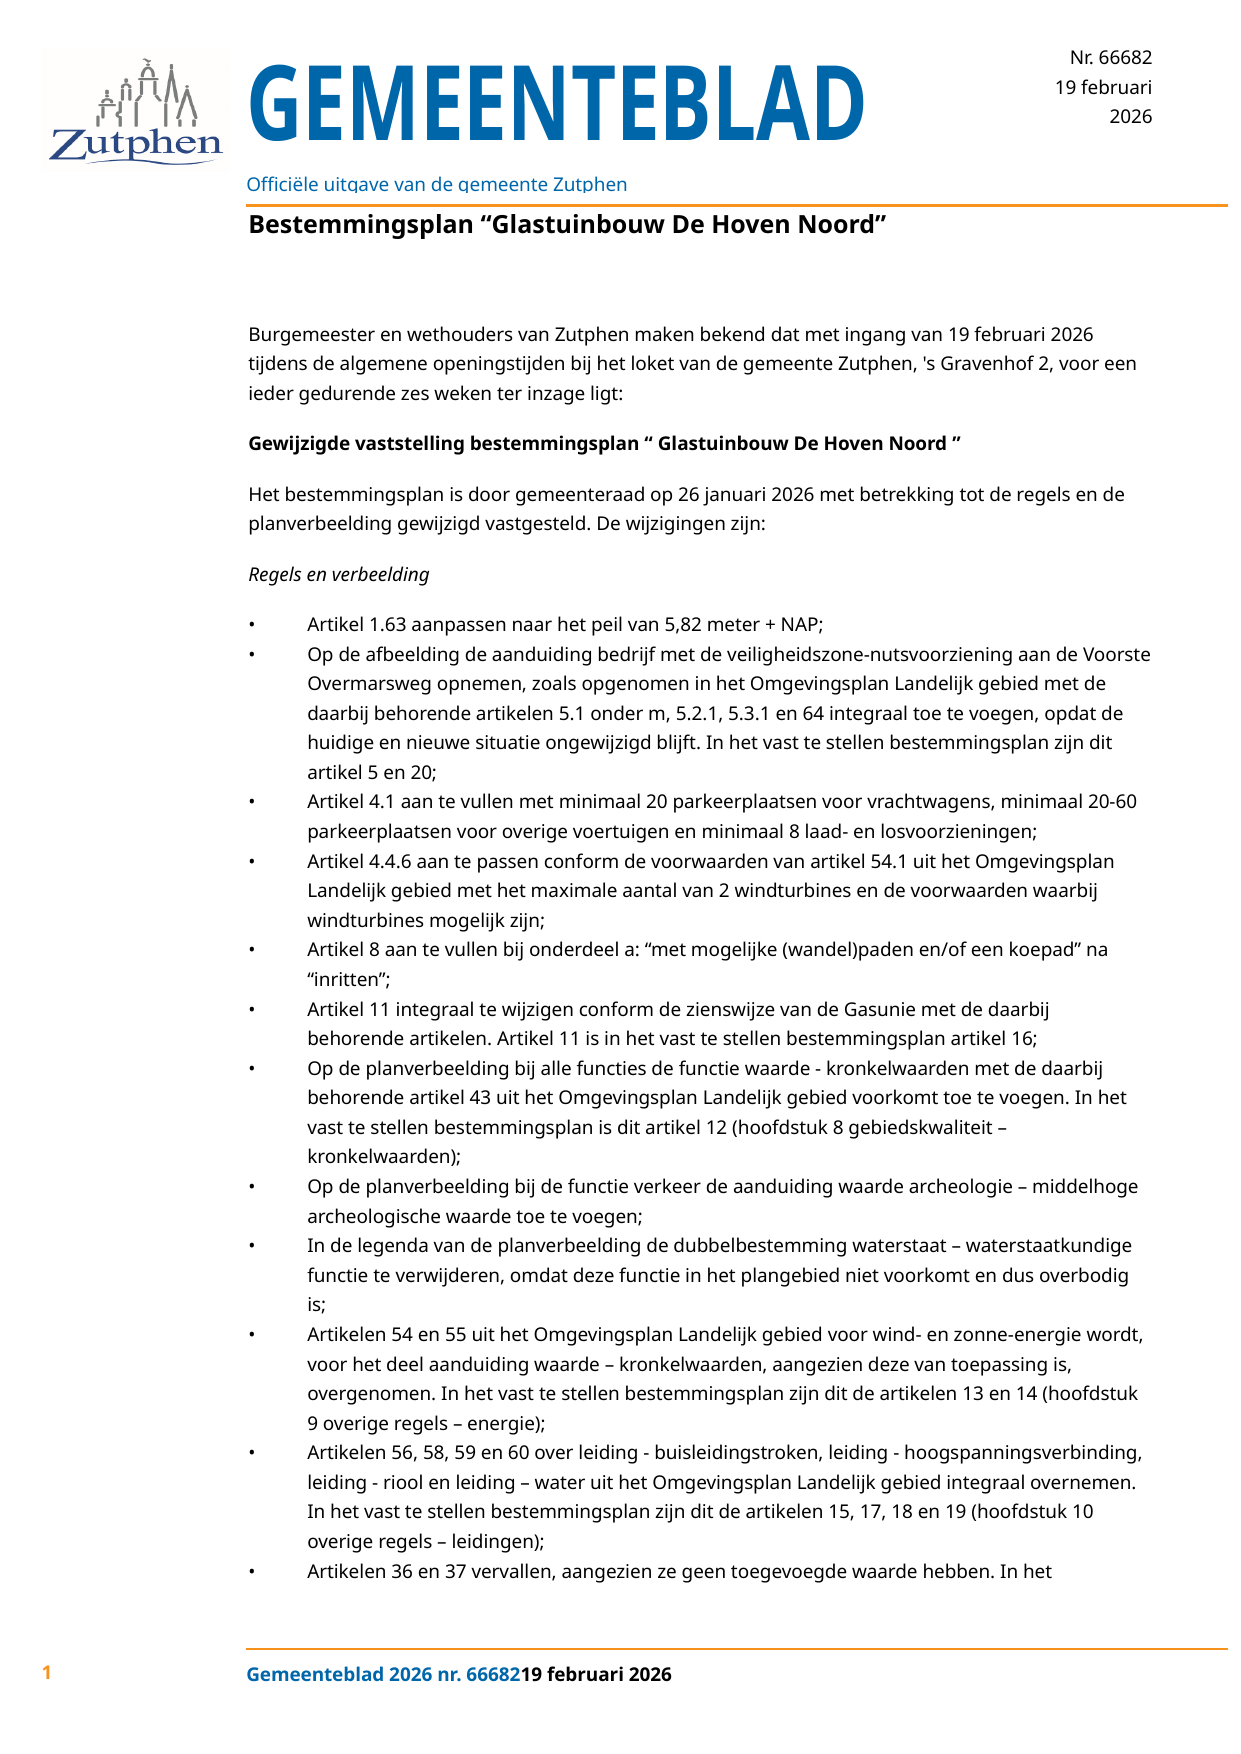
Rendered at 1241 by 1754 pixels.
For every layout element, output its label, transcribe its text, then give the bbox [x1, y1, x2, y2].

list Artikel 4.4.6 aan te passen conform de voorwaarden van artikel 54.1 uit het Omgevingsplan Landelijk gebied met het maximale aantal van 2 windturbines en de voorwaarden waarbij windturbines mogelijk zijn; [248, 848, 1152, 933]
list Artikelen 56, 58, 59 en 60 over leiding - buisleidingstroken, leiding - hoogspanningsverbinding, leiding - riool en leiding – water uit het Omgevingsplan Landelijk gebied integraal overnemen. In het vast te stellen bestemmingsplan zijn dit de artikelen 15, 17, 18 en 19 (hoofdstuk 10 overige regels – leidingen); [248, 1439, 1152, 1554]
list Op de planverbeelding bij de functie verkeer de aanduiding waarde archeologie – middelhoge archeologische waarde toe te voegen; [248, 1173, 1152, 1228]
list Artikelen 54 en 55 uit het Omgevingsplan Landelijk gebied voor wind- en zonne-energie wordt, voor het deel aanduiding waarde – kronkelwaarden, aangezien deze van toepassing is, overgenomen. In het vast te stellen bestemmingsplan zijn dit de artikelen 13 en 14 (hoofdstuk 9 overige regels – energie); [248, 1321, 1152, 1436]
text Het bestemmingsplan is door gemeenteraad op 26 januari 2026 met betrekking tot de regels en de planverbeelding gewijzigd vastgesteld. De wijzigingen zijn: [248, 481, 1152, 536]
text Regels en verbeelding [248, 561, 1152, 586]
list Op de afbeelding de aanduiding bedrijf met de veiligheidszone-nutsvoorziening aan de Voorste Overmarsweg opnemen, zoals opgenomen in het Omgevingsplan Landelijk gebied met de daarbij behorende artikelen 5.1 onder m, 5.2.1, 5.3.1 en 64 integraal toe te voegen, opdat de huidige en nieuwe situatie ongewijzigd blijft. In het vast te stellen bestemmingsplan zijn dit artikel 5 en 20; [248, 641, 1152, 785]
list Artikel 11 integraal te wijzigen conform de zienswijze van de Gasunie met de daarbij behorende artikelen. Artikel 11 is in het vast te stellen bestemmingsplan artikel 16; [248, 996, 1152, 1051]
list Artikel 4.1 aan te vullen met minimaal 20 parkeerplaatsen voor vrachtwagens, minimaal 20-60 parkeerplaatsen voor overige voertuigen en minimaal 8 laad- en losvoorzieningen; [248, 789, 1152, 844]
text Gewijzigde vaststelling bestemmingsplan “ Glastuinbouw De Hoven Noord ” [248, 430, 1152, 456]
picture [41, 47, 231, 172]
text Bestemmingsplan “Glastuinbouw De Hoven Noord” [248, 207, 1152, 241]
list Artikel 1.63 aanpassen naar het peil van 5,82 meter + NAP; [248, 611, 1152, 637]
list Op de planverbeelding bij alle functies de functie waarde - kronkelwaarden met de daarbij behorende artikel 43 uit het Omgevingsplan Landelijk gebied voorkomt toe te voegen. In het vast te stellen bestemmingsplan is dit artikel 12 (hoofdstuk 8 gebiedskwaliteit – kronkelwaarden); [248, 1055, 1152, 1169]
list In de legenda van de planverbeelding de dubbelbestemming waterstaat – waterstaatkundige functie te verwijderen, omdat deze functie in het plangebied niet voorkomt en dus overbodig is; [248, 1232, 1152, 1317]
text Burgemeester en wethouders van Zutphen maken bekend dat met ingang van 19 februari 2026 tijdens de algemene openingstijden bij het loket van de gemeente Zutphen, 's Gravenhof 2, voor een ieder gedurende zes weken ter inzage ligt: [248, 321, 1152, 406]
list Artikelen 36 en 37 vervallen, aangezien ze geen toegevoegde waarde hebben. In het [248, 1558, 1152, 1583]
list Artikel 8 aan te vullen bij onderdeel a: “met mogelijke (wandel)paden en/of een koepad” na “inritten”; [248, 937, 1152, 992]
